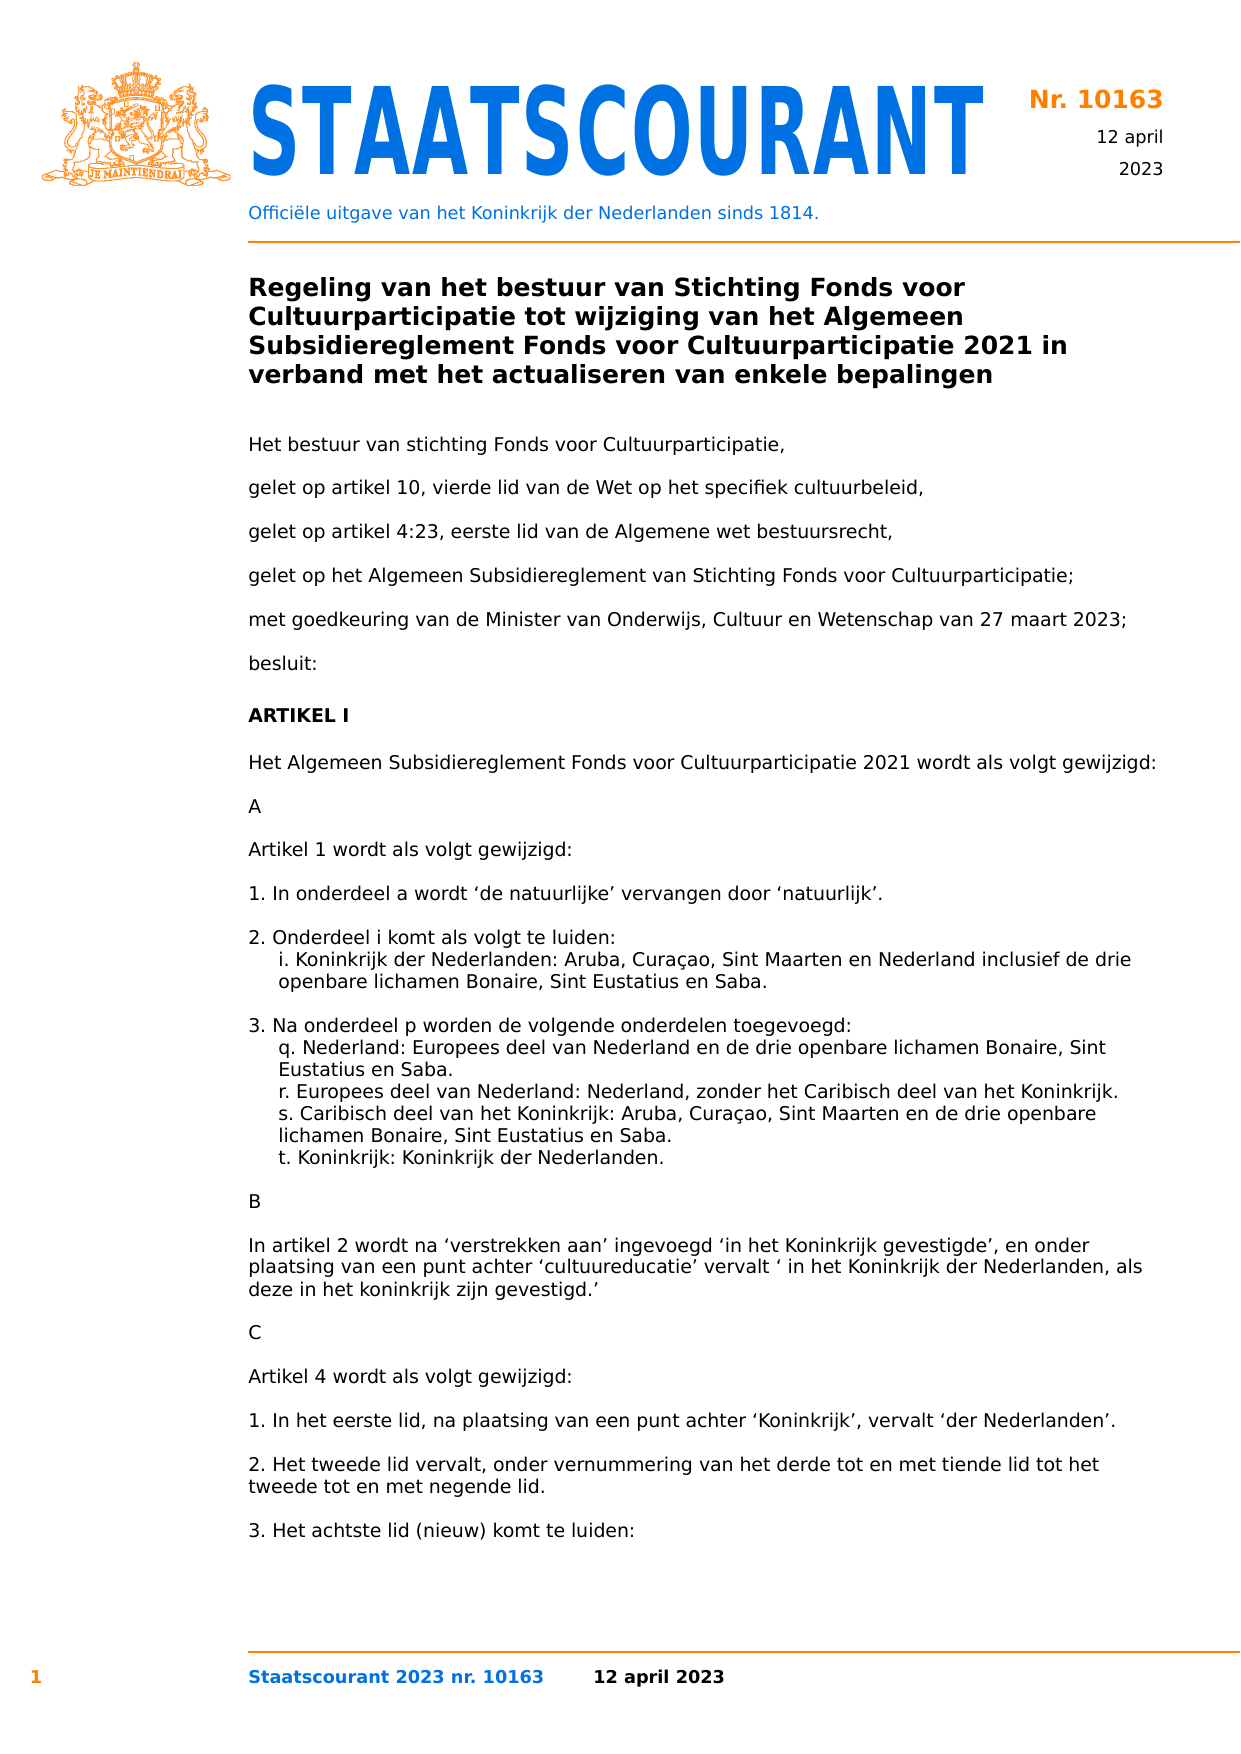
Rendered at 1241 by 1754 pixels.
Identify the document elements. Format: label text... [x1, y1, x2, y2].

table_cell 2023 [998, 153, 1240, 203]
table_header Nr. 10163 [998, 62, 1240, 121]
text gelet op het Algemeen Subsidiereglement van Stichting Fonds voor Cultuurparticipatie; [248, 565, 1163, 587]
text t. Koninkrijk: Koninkrijk der Nederlanden. [278, 1147, 1163, 1169]
text 3. Na onderdeel p worden de volgende onderdelen toegevoegd: [248, 1015, 1163, 1037]
text q. Nederland: Europees deel van Nederland en de drie openbare lichamen Bonaire, Sint Eustatius en Saba. [278, 1037, 1163, 1081]
text Het Algemeen Subsidiereglement Fonds voor Cultuurparticipatie 2021 wordt als volgt gewijzigd: [248, 752, 1163, 774]
text gelet op artikel 10, vierde lid van de Wet op het specifiek cultuurbeleid, [248, 477, 1163, 499]
picture [41, 62, 231, 186]
table_cell Officiële uitgave van het Koninkrijk der Nederlanden sinds 1814. [248, 203, 1240, 241]
text gelet op artikel 4:23, eerste lid van de Algemene wet bestuursrecht, [248, 521, 1163, 543]
text C [248, 1322, 1163, 1344]
text met goedkeuring van de Minister van Onderwijs, Cultuur en Wetenschap van 27 maart 2023; [248, 609, 1163, 631]
subtitle ARTIKEL I [248, 705, 1163, 727]
table_header [25, 62, 248, 241]
table_header STAATSCOURANT [248, 62, 998, 203]
text Artikel 1 wordt als volgt gewijzigd: [248, 839, 1163, 861]
subtitle Regeling van het bestuur van Stichting Fonds voor Cultuurparticipatie tot wijziging van het Algemeen Subsidiereglement Fonds voor Cultuurparticipatie 2021 in verband met het actualiseren van enkele bepalingen [248, 273, 1163, 390]
text s. Caribisch deel van het Koninkrijk: Aruba, Curaçao, Sint Maarten en de drie openbare lichamen Bonaire, Sint Eustatius en Saba. [278, 1103, 1163, 1147]
text besluit: [248, 653, 1163, 675]
text In artikel 2 wordt na ‘verstrekken aan’ ingevoegd ‘in het Koninkrijk gevestigde’, en onder plaatsing van een punt achter ‘cultuureducatie’ vervalt ‘ in het Koninkrijk der Nederlanden, als deze in het koninkrijk zijn gevestigd.’ [248, 1234, 1163, 1300]
text Artikel 4 wordt als volgt gewijzigd: [248, 1366, 1163, 1388]
text 2. Het tweede lid vervalt, onder vernummering van het derde tot en met tiende lid tot het tweede tot en met negende lid. [248, 1454, 1163, 1498]
text 3. Het achtste lid (nieuw) komt te luiden: [248, 1520, 1163, 1542]
text Het bestuur van stichting Fonds voor Cultuurparticipatie, [248, 433, 1163, 455]
text 1. In het eerste lid, na plaatsing van een punt achter ‘Koninkrijk’, vervalt ‘der Nederlanden’. [248, 1410, 1163, 1432]
table_cell 12 april [998, 121, 1240, 153]
text 2. Onderdeel i komt als volgt te luiden: [248, 927, 1163, 949]
text i. Koninkrijk der Nederlanden: Aruba, Curaçao, Sint Maarten en Nederland inclusief de drie openbare lichamen Bonaire, Sint Eustatius en Saba. [278, 949, 1163, 993]
text 1. In onderdeel a wordt ‘de natuurlijke’ vervangen door ‘natuurlijk’. [248, 883, 1163, 905]
text r. Europees deel van Nederland: Nederland, zonder het Caribisch deel van het Koninkrijk. [278, 1081, 1163, 1103]
text B [248, 1191, 1163, 1213]
text A [248, 796, 1163, 817]
